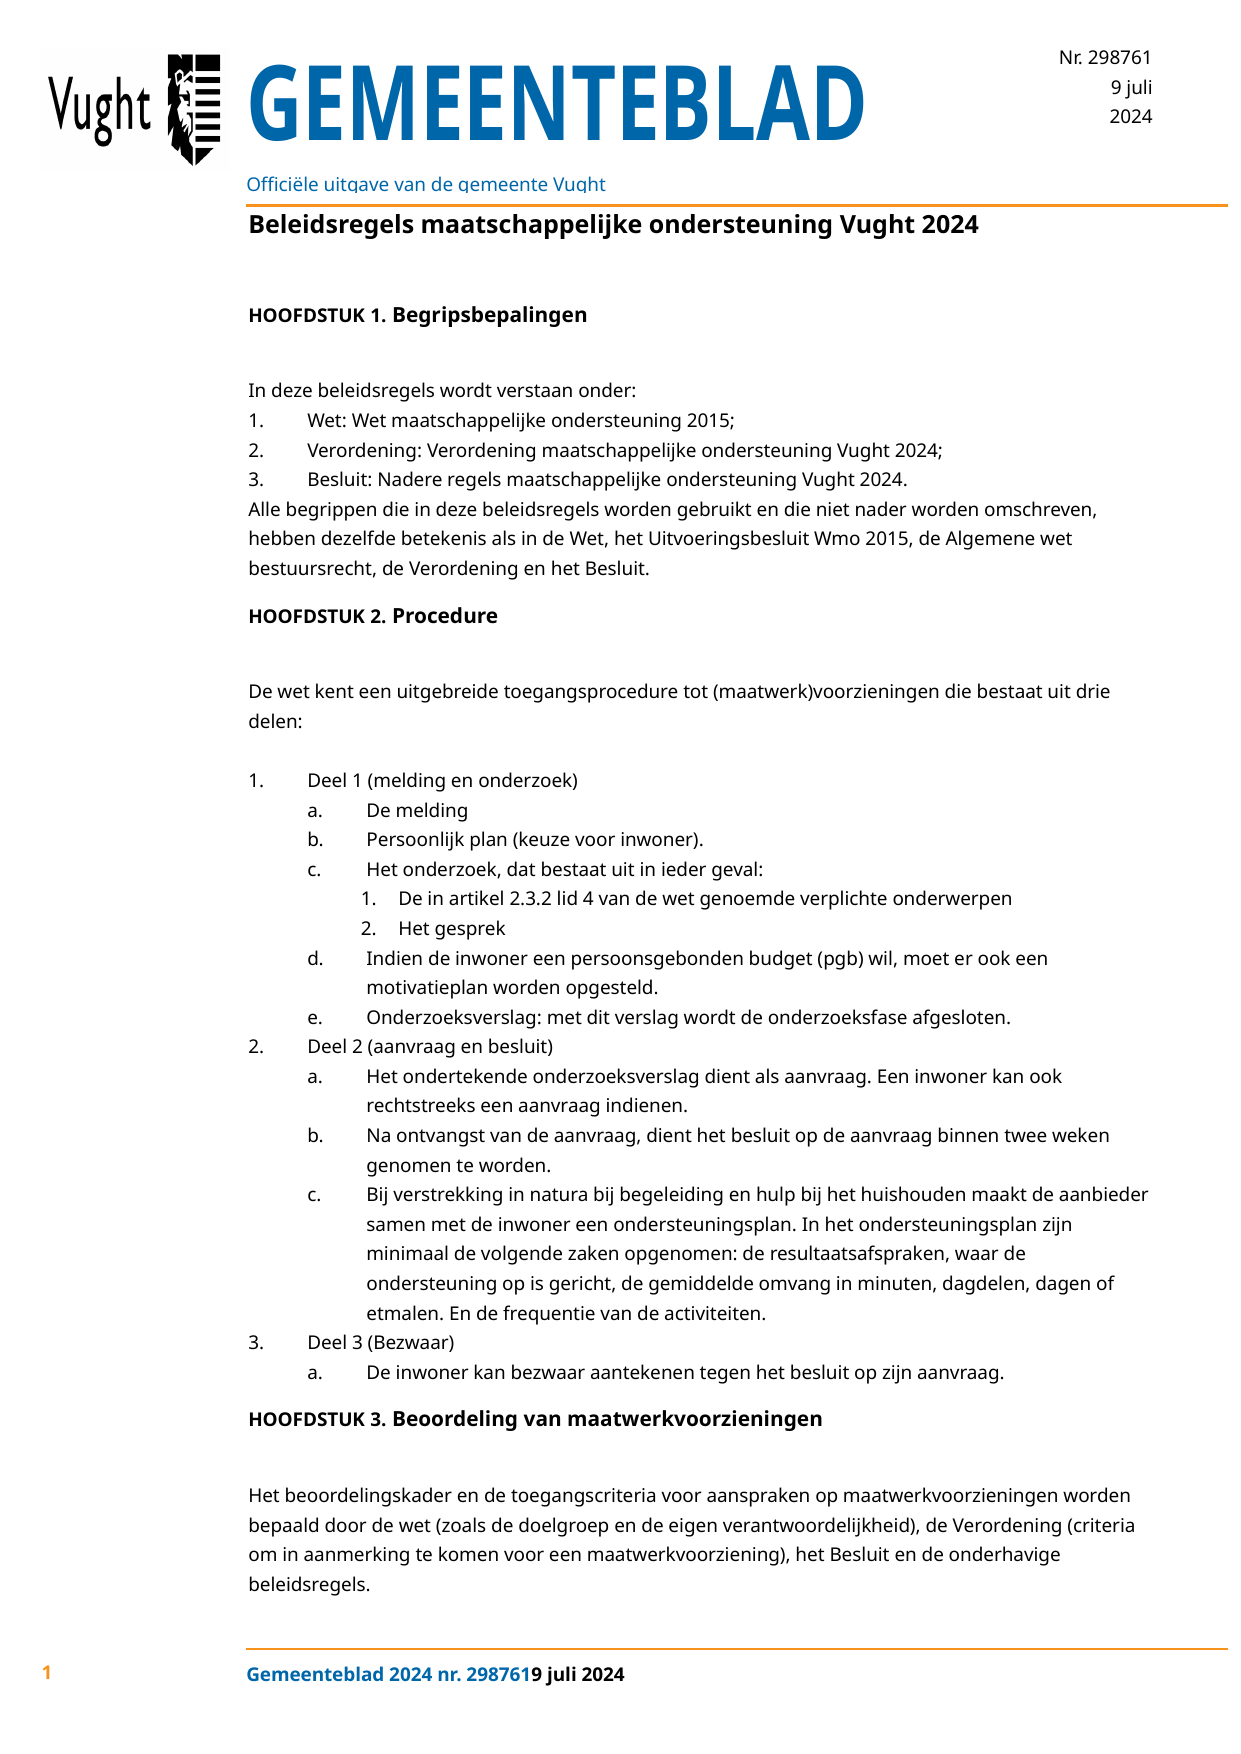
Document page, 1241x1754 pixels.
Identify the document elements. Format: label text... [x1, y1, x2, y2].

list Het gesprek [361, 915, 1152, 941]
list Onderzoeksverslag: met dit verslag wordt de onderzoeksfase afgesloten. [307, 1004, 1152, 1029]
list De melding [307, 797, 1152, 822]
list Indien de inwoner een persoonsgebonden budget (pgb) wil, moet er ook een motivatieplan worden opgesteld. [307, 945, 1152, 1000]
list Na ontvangst van de aanvraag, dient het besluit op de aanvraag binnen twee weken genomen te worden. [307, 1122, 1152, 1177]
list Het ondertekende onderzoeksverslag dient als aanvraag. Een inwoner kan ook rechtstreeks een aanvraag indienen. [307, 1063, 1152, 1118]
list De inwoner kan bezwaar aantekenen tegen het besluit op zijn aanvraag. [307, 1359, 1152, 1384]
list Persoonlijk plan (keuze voor inwoner). [307, 826, 1152, 852]
text Beleidsregels maatschappelijke ondersteuning Vught 2024 [248, 207, 1152, 241]
text HOOFDSTUK 3. Beoordeling van maatwerkvoorzieningen [248, 1404, 1152, 1433]
list De in artikel 2.3.2 lid 4 van de wet genoemde verplichte onderwerpen [361, 886, 1152, 911]
text Alle begrippen die in deze beleidsregels worden gebruikt en die niet nader worden omschreven, hebben dezelfde betekenis als in de Wet, het Uitvoeringsbesluit Wmo 2015, de Algemene wet bestuursrecht, de Verordening en het Besluit. [248, 496, 1152, 581]
list Wet: Wet maatschappelijke ondersteuning 2015; [248, 407, 1152, 433]
list Deel 3 (Bezwaar) [248, 1329, 1152, 1355]
list Deel 1 (melding en onderzoek) [248, 767, 1152, 793]
list Besluit: Nadere regels maatschappelijke ondersteuning Vught 2024. [248, 466, 1152, 492]
text De wet kent een uitgebreide toegangsprocedure tot (maatwerk)voorzieningen die bestaat uit drie delen: [248, 678, 1152, 734]
text In deze beleidsregels wordt verstaan onder: [248, 378, 1152, 403]
text HOOFDSTUK 1. Begripsbepalingen [248, 300, 1152, 328]
text Het beoordelingskader en de toegangscriteria voor aanspraken op maatwerkvoorzieningen worden bepaald door de wet (zoals de doelgroep en de eigen verantwoordelijkheid), de Verordening (criteria om in aanmerking te komen voor een maatwerkvoorziening), het Besluit en de onderhavige beleidsregels. [248, 1482, 1152, 1597]
list Deel 2 (aanvraag en besluit) [248, 1033, 1152, 1059]
list Het onderzoek, dat bestaat uit in ieder geval: [307, 856, 1152, 882]
list Verordening: Verordening maatschappelijke ondersteuning Vught 2024; [248, 437, 1152, 462]
picture [41, 47, 231, 172]
list Bij verstrekking in natura bij begeleiding en hulp bij het huishouden maakt de aanbieder samen met de inwoner een ondersteuningsplan. In het ondersteuningsplan zijn minimaal de volgende zaken opgenomen: de resultaatsafspraken, waar de ondersteuning op is gericht, de gemiddelde omvang in minuten, dagdelen, dagen of etmalen. En de frequentie van de activiteiten. [307, 1181, 1152, 1325]
text HOOFDSTUK 2. Procedure [248, 601, 1152, 629]
